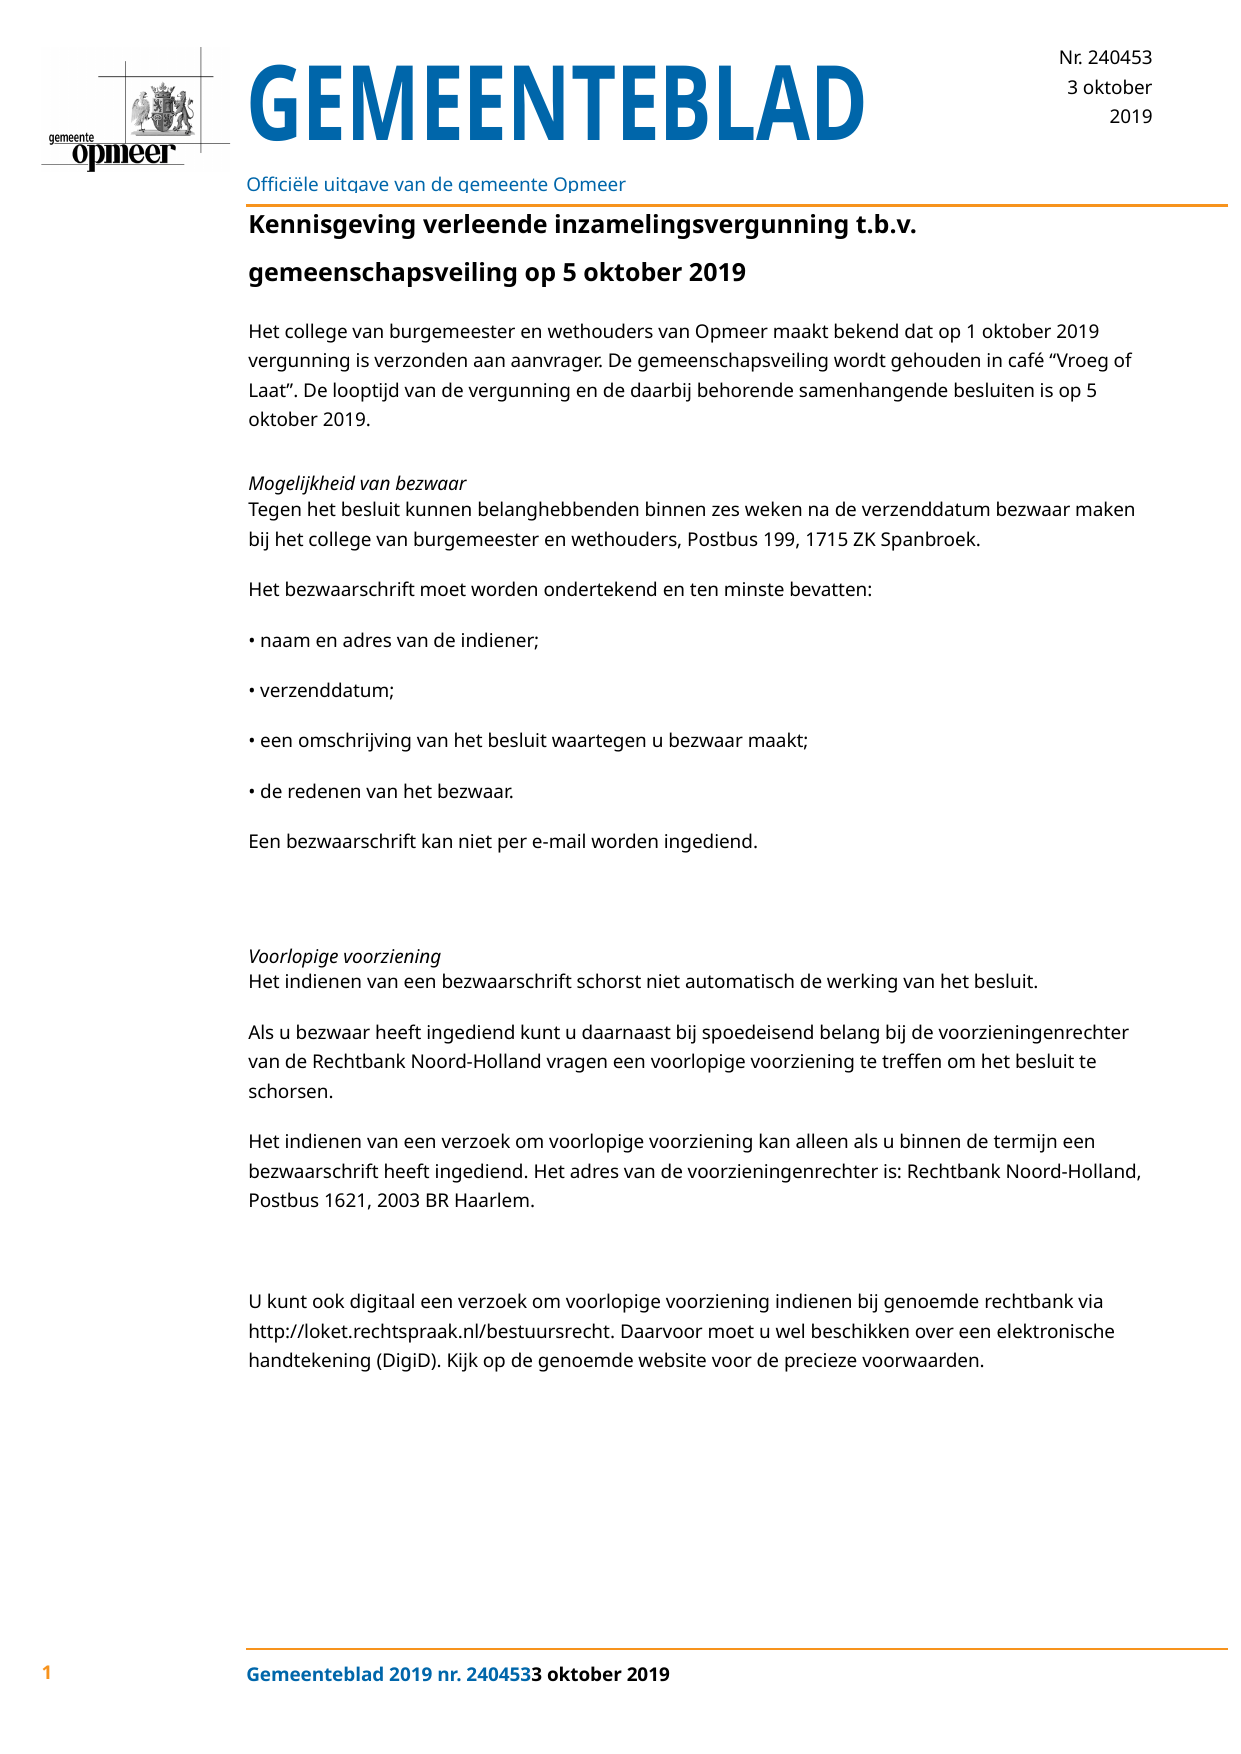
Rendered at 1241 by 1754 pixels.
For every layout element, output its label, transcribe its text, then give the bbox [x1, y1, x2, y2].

text Voorlopige voorziening [248, 943, 1152, 968]
text Een bezwaarschrift kan niet per e-mail worden ingediend. [248, 828, 1152, 854]
text • de redenen van het bezwaar. [248, 778, 1152, 804]
text Het indienen van een bezwaarschrift schorst niet automatisch de werking van het besluit. [248, 968, 1152, 994]
text Mogelijkheid van bezwaar [248, 471, 1152, 496]
text U kunt ook digitaal een verzoek om voorlopige voorziening indienen bij genoemde rechtbank via http://loket.rechtspraak.nl/bestuursrecht. Daarvoor moet u wel beschikken over een elektronische handtekening (DigiD). Kijk op de genoemde website voor de precieze voorwaarden. [248, 1288, 1152, 1373]
text • een omschrijving van het besluit waartegen u bezwaar maakt; [248, 728, 1152, 753]
text Het college van burgemeester en wethouders van Opmeer maakt bekend dat op 1 oktober 2019 vergunning is verzonden aan aanvrager. De gemeenschapsveiling wordt gehouden in café “Vroeg of Laat”. De looptijd van de vergunning en de daarbij behorende samenhangende besluiten is op 5 oktober 2019. [248, 318, 1152, 432]
text Als u bezwaar heeft ingediend kunt u daarnaast bij spoedeisend belang bij de voorzieningenrechter van de Rechtbank Noord-Holland vragen een voorlopige voorziening te treffen om het besluit te schorsen. [248, 1019, 1152, 1104]
text • verzenddatum; [248, 677, 1152, 703]
text • naam en adres van de indiener; [248, 627, 1152, 652]
text Kennisgeving verleende inzamelingsvergunning t.b.v. gemeenschapsveiling op 5 oktober 2019 [248, 207, 1152, 288]
text Tegen het besluit kunnen belanghebbenden binnen zes weken na de verzenddatum bezwaar maken bij het college van burgemeester en wethouders, Postbus 199, 1715 ZK Spanbroek. [248, 496, 1152, 552]
text Het indienen van een verzoek om voorlopige voorziening kan alleen als u binnen de termijn een bezwaarschrift heeft ingediend. Het adres van de voorzieningenrechter is: Rechtbank Noord-Holland, Postbus 1621, 2003 BR Haarlem. [248, 1128, 1152, 1213]
picture [41, 47, 231, 172]
text Het bezwaarschrift moet worden ondertekend en ten minste bevatten: [248, 576, 1152, 602]
